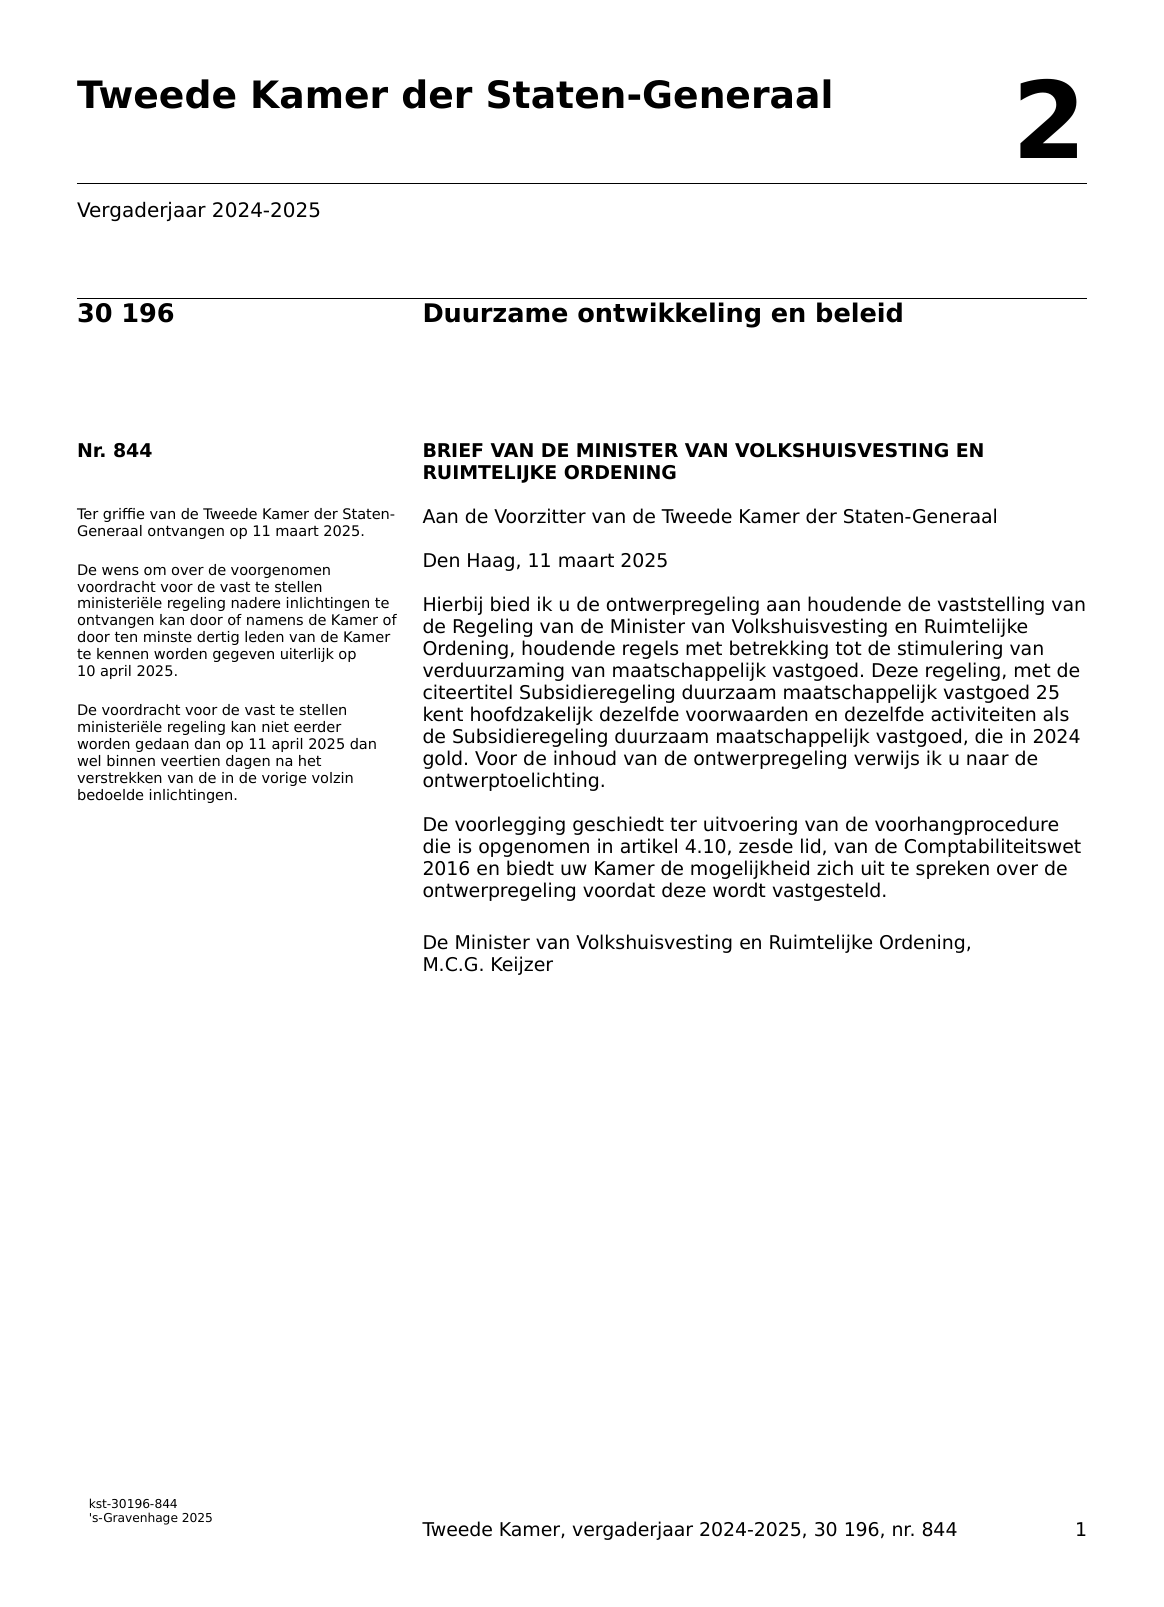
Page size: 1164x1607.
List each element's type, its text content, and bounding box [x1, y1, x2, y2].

text De voorlegging geschiedt ter uitvoering van de voorhangprocedure die is opgenomen in artikel 4.10, zesde lid, van de Comptabiliteitswet 2016 en biedt uw Kamer de mogelijkheid zich uit te spreken over de ontwerpregeling voordat deze wordt vastgesteld. [422, 814, 1087, 902]
text Ter griffie van de Tweede Kamer der Staten-Generaal ontvangen op 11 maart 2025. [77, 506, 399, 539]
subtitle 30 196 Duurzame ontwikkeling en beleid [77, 299, 1087, 329]
table_header Tweede Kamer der Staten-Generaal [77, 59, 886, 183]
text De voordracht voor de vast te stellen ministeriële regeling kan niet eerder worden gedaan dan op 11 april 2025 dan wel binnen veertien dagen na het verstrekken van de in de vorige volzin bedoelde inlichtingen. [77, 702, 399, 803]
text Aan de Voorzitter van de Tweede Kamer der Staten-Generaal [422, 506, 1087, 528]
text 's-Gravenhage 2025 [88, 1511, 323, 1525]
text De wens om over de voorgenomen voordracht voor de vast te stellen ministeriële regeling nadere inlichtingen te ontvangen kan door of namens de Kamer of door ten minste dertig leden van de Kamer te kennen worden gegeven uiterlijk op 10 april 2025. [77, 562, 399, 680]
text [77, 680, 399, 702]
text Hierbij bied ik u de ontwerpregeling aan houdende de vaststelling van de Regeling van de Minister van Volkshuisvesting en Ruimtelijke Ordening, houdende regels met betrekking tot de stimulering van verduurzaming van maatschappelijk vastgoed. Deze regeling, met de citeertitel Subsidieregeling duurzaam maatschappelijk vastgoed 25 kent hoofdzakelijk dezelfde voorwaarden en dezelfde activiteiten als de Subsidieregeling duurzaam maatschappelijk vastgoed, die in 2024 gold. Voor de inhoud van de ontwerpregeling verwijs ik u naar de ontwerptoelichting. [422, 594, 1087, 792]
table_cell Vergaderjaar 2024-2025 [77, 184, 1087, 298]
text [77, 539, 399, 562]
text kst-30196-844 [88, 1497, 323, 1511]
table_header 2 [886, 59, 1087, 183]
text [77, 803, 399, 820]
text De Minister van Volkshuisvesting en Ruimtelijke Ordening, M.C.G. Keijzer [422, 932, 1087, 976]
subtitle Nr. 844 BRIEF VAN DE MINISTER VAN VOLKSHUISVESTING EN RUIMTELIJKE ORDENING [77, 440, 1087, 484]
text Den Haag, 11 maart 2025 [422, 550, 1087, 572]
